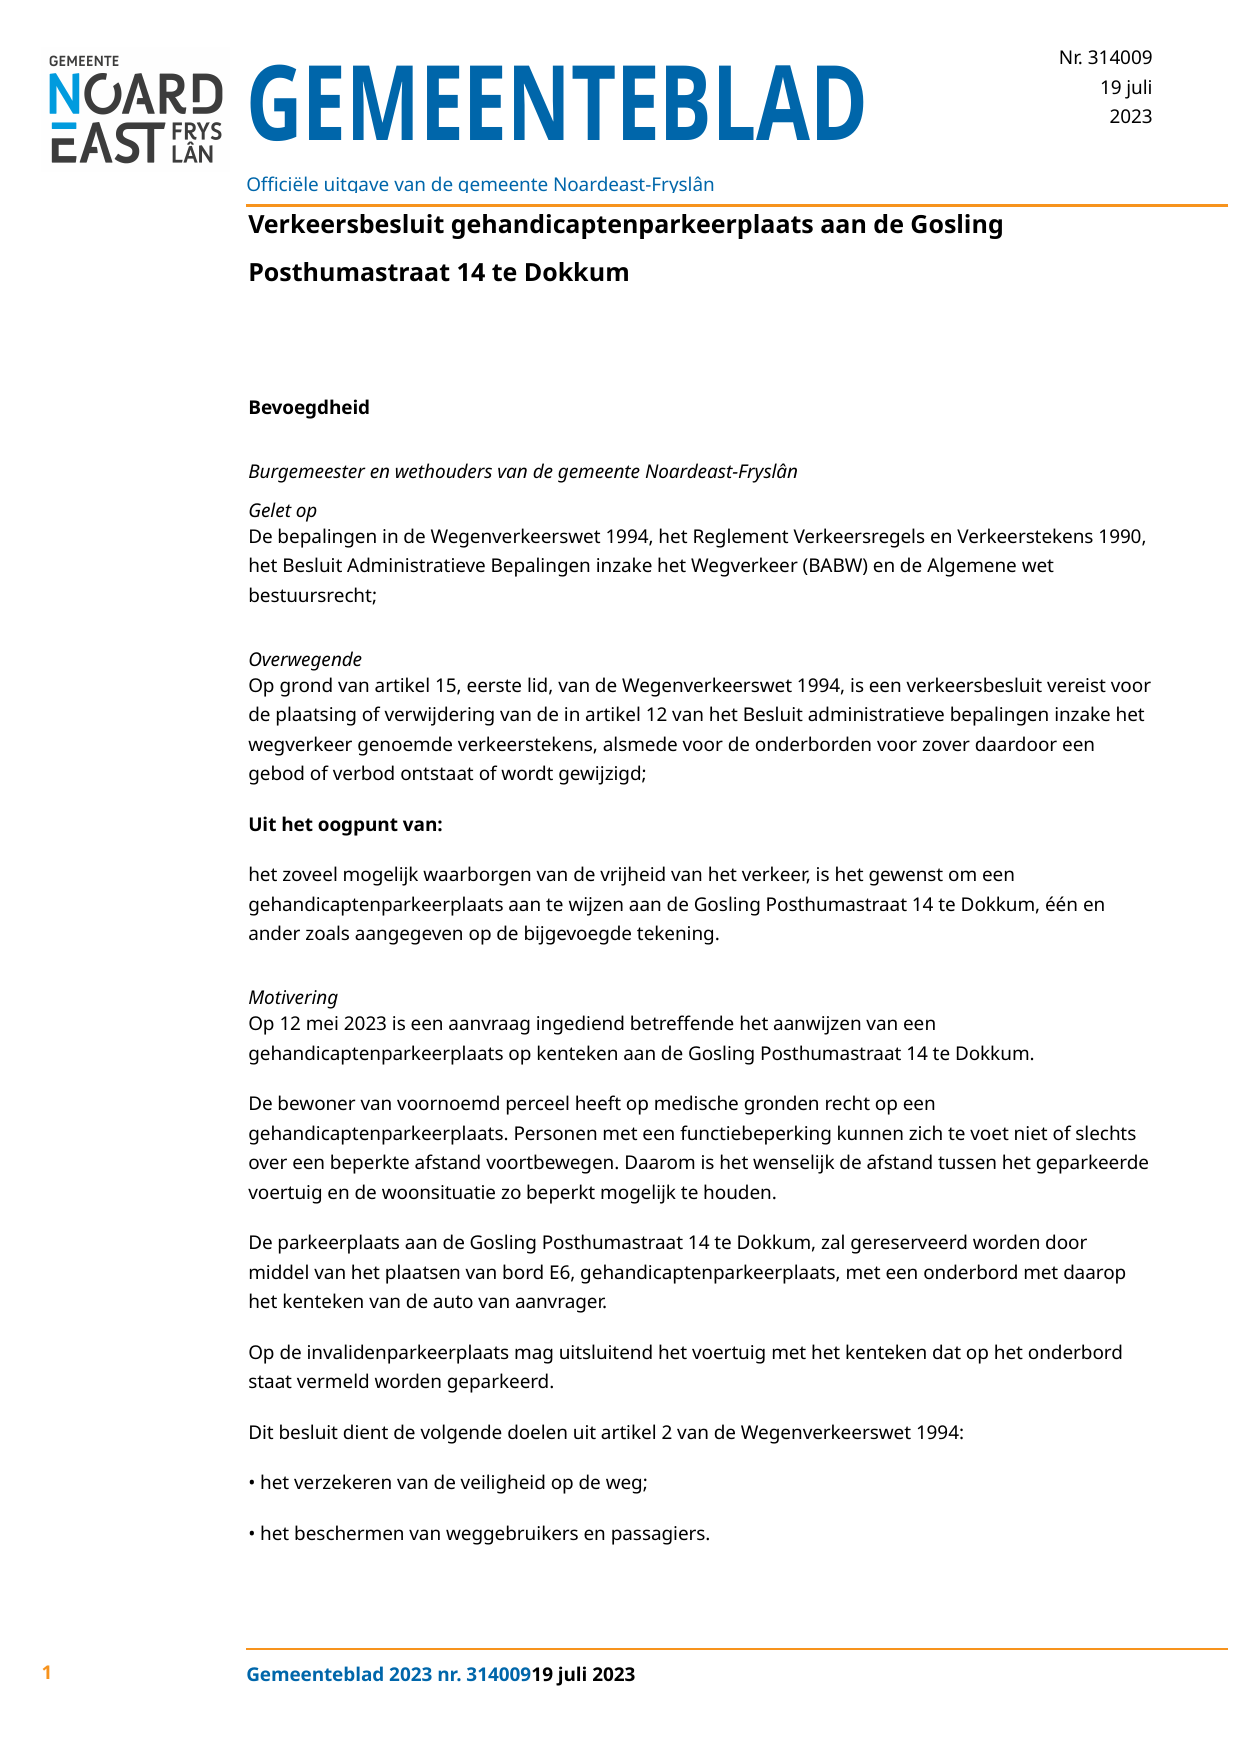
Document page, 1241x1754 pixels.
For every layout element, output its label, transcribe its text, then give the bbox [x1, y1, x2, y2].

picture [41, 47, 231, 172]
text Op grond van artikel 15, eerste lid, van de Wegenverkeerswet 1994, is een verkeersbesluit vereist voor de plaatsing of verwijdering van de in artikel 12 van het Besluit administratieve bepalingen inzake het wegverkeer genoemde verkeerstekens, alsmede voor de onderborden voor zover daardoor een gebod of verbod ontstaat of wordt gewijzigd; [248, 672, 1152, 786]
text Op 12 mei 2023 is een aanvraag ingediend betreffende het aanwijzen van een gehandicaptenparkeerplaats op kenteken aan de Gosling Posthumastraat 14 te Dokkum. [248, 1010, 1152, 1066]
text Dit besluit dient de volgende doelen uit artikel 2 van de Wegenverkeerswet 1994: [248, 1419, 1152, 1445]
text Uit het oogpunt van: [248, 811, 1152, 837]
text het zoveel mogelijk waarborgen van de vrijheid van het verkeer, is het gewenst om een gehandicaptenparkeerplaats aan te wijzen aan de Gosling Posthumastraat 14 te Dokkum, één en ander zoals aangegeven op de bijgevoegde tekening. [248, 861, 1152, 946]
text • het verzekeren van de veiligheid op de weg; [248, 1469, 1152, 1495]
text Gelet op [248, 497, 1152, 523]
text Verkeersbesluit gehandicaptenparkeerplaats aan de Gosling Posthumastraat 14 te Dokkum [248, 207, 1152, 288]
text Burgemeester en wethouders van de gemeente Noardeast-Fryslân [248, 458, 1152, 484]
text De parkeerplaats aan de Gosling Posthumastraat 14 te Dokkum, zal gereserveerd worden door middel van het plaatsen van bord E6, gehandicaptenparkeerplaats, met een onderbord met daarop het kenteken van de auto van aanvrager. [248, 1229, 1152, 1314]
text De bewoner van voornoemd perceel heeft op medische gronden recht op een gehandicaptenparkeerplaats. Personen met een functiebeperking kunnen zich te voet niet of slechts over een beperkte afstand voortbewegen. Daarom is het wenselijk de afstand tussen het geparkeerde voertuig en de woonsituatie zo beperkt mogelijk te houden. [248, 1090, 1152, 1205]
text • het beschermen van weggebruikers en passagiers. [248, 1520, 1152, 1546]
text Op de invalidenparkeerplaats mag uitsluitend het voertuig met het kenteken dat op het onderbord staat vermeld worden geparkeerd. [248, 1339, 1152, 1394]
text De bepalingen in de Wegenverkeerswet 1994, het Reglement Verkeersregels en Verkeerstekens 1990, het Besluit Administratieve Bepalingen inzake het Wegverkeer (BABW) en de Algemene wet bestuursrecht; [248, 523, 1152, 608]
text Overwegende [248, 646, 1152, 672]
text Motivering [248, 984, 1152, 1010]
text Bevoegdheid [248, 394, 1152, 420]
